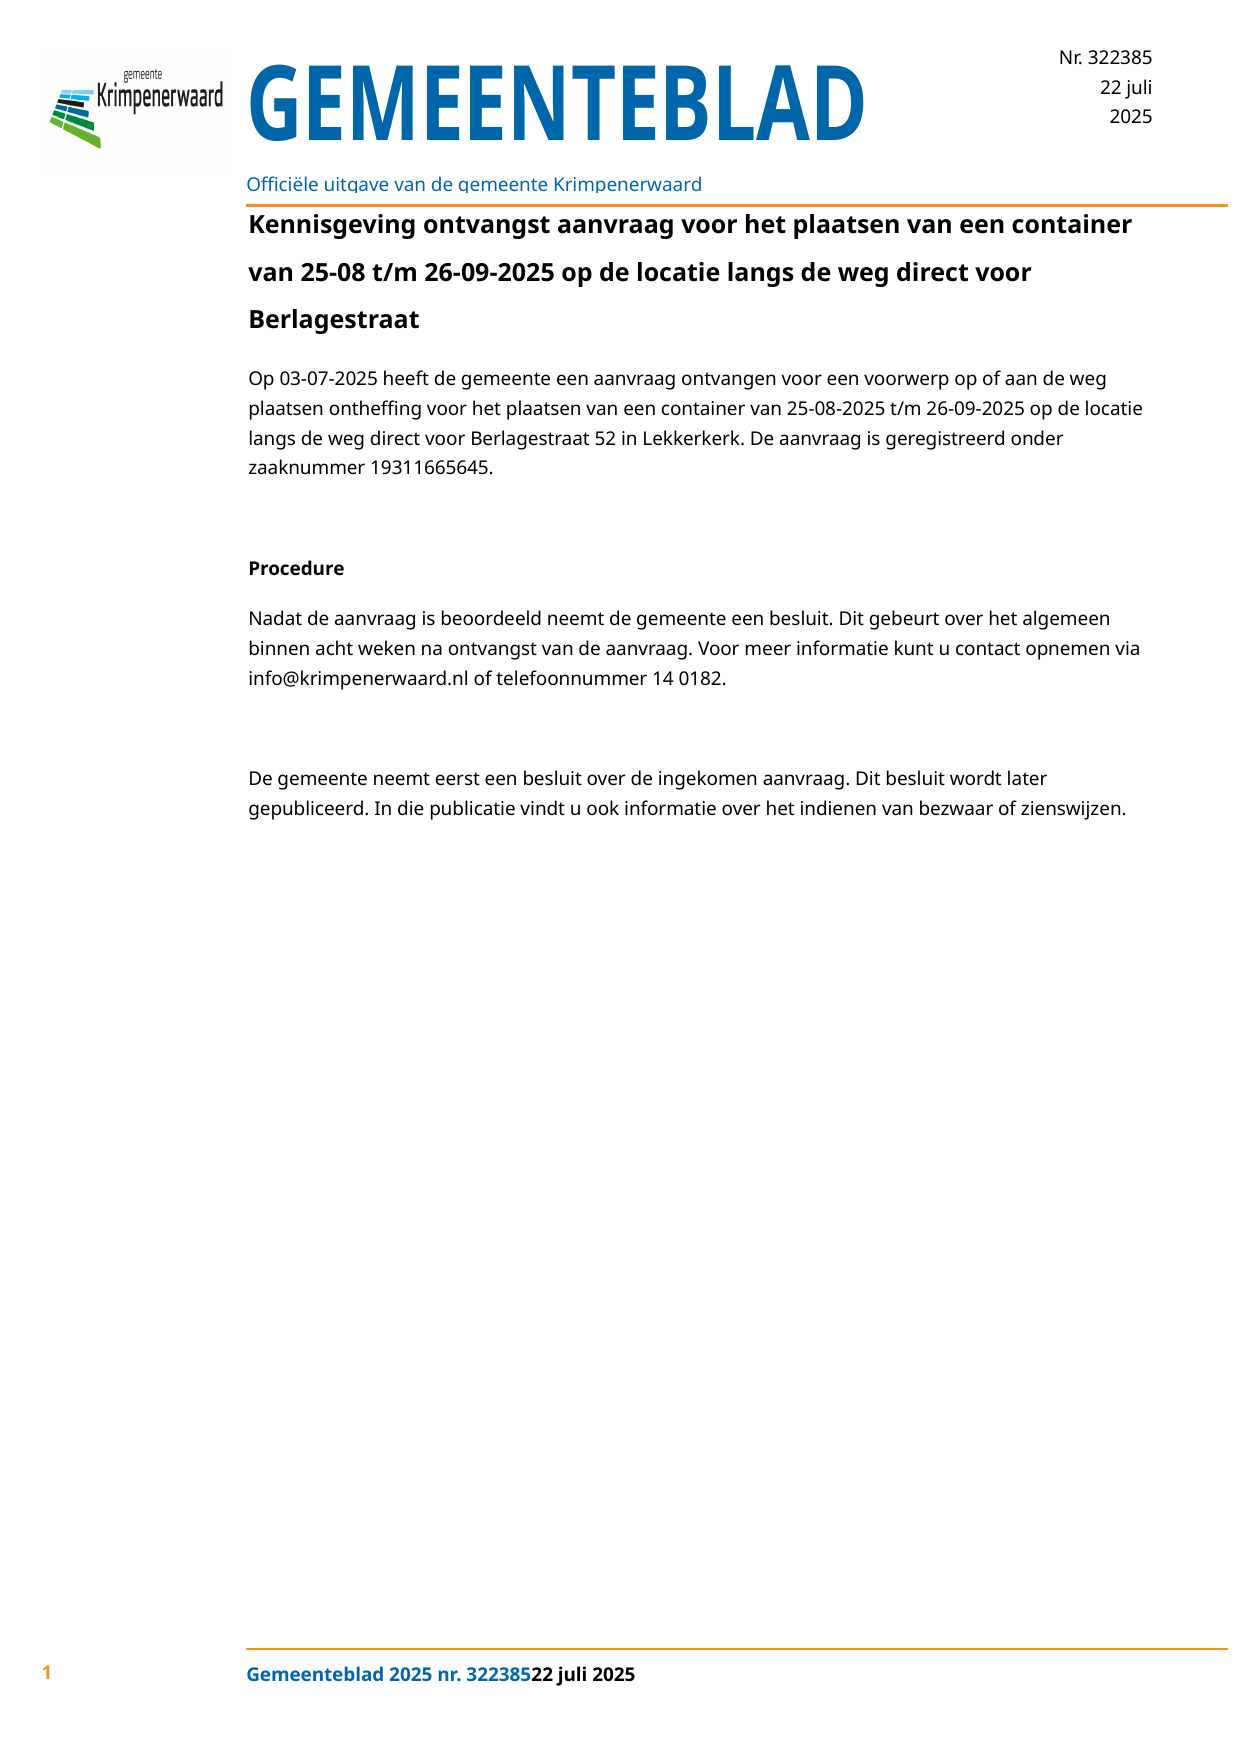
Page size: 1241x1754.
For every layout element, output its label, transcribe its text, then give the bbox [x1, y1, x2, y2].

text Op 03-07-2025 heeft de gemeente een aanvraag ontvangen voor een voorwerp op of aan de weg plaatsen ontheffing voor het plaatsen van een container van 25-08-2025 t/m 26-09-2025 op de locatie langs de weg direct voor Berlagestraat 52 in Lekkerkerk. De aanvraag is geregistreerd onder zaaknummer 19311665645. [248, 366, 1152, 480]
text De gemeente neemt eerst een besluit over de ingekomen aanvraag. Dit besluit wordt later gepubliceerd. In die publicatie vindt u ook informatie over het indienen van bezwaar of zienswijzen. [248, 766, 1152, 821]
text Nadat de aanvraag is beoordeeld neemt de gemeente een besluit. Dit gebeurt over het algemeen binnen acht weken na ontvangst van de aanvraag. Voor meer informatie kunt u contact opnemen via info@krimpenerwaard.nl of telefoonnummer 14 0182. [248, 606, 1152, 690]
picture [41, 47, 231, 172]
text Procedure [248, 555, 1152, 581]
text Kennisgeving ontvangst aanvraag voor het plaatsen van een container van 25-08 t/m 26-09-2025 op de locatie langs de weg direct voor Berlagestraat [248, 207, 1152, 336]
